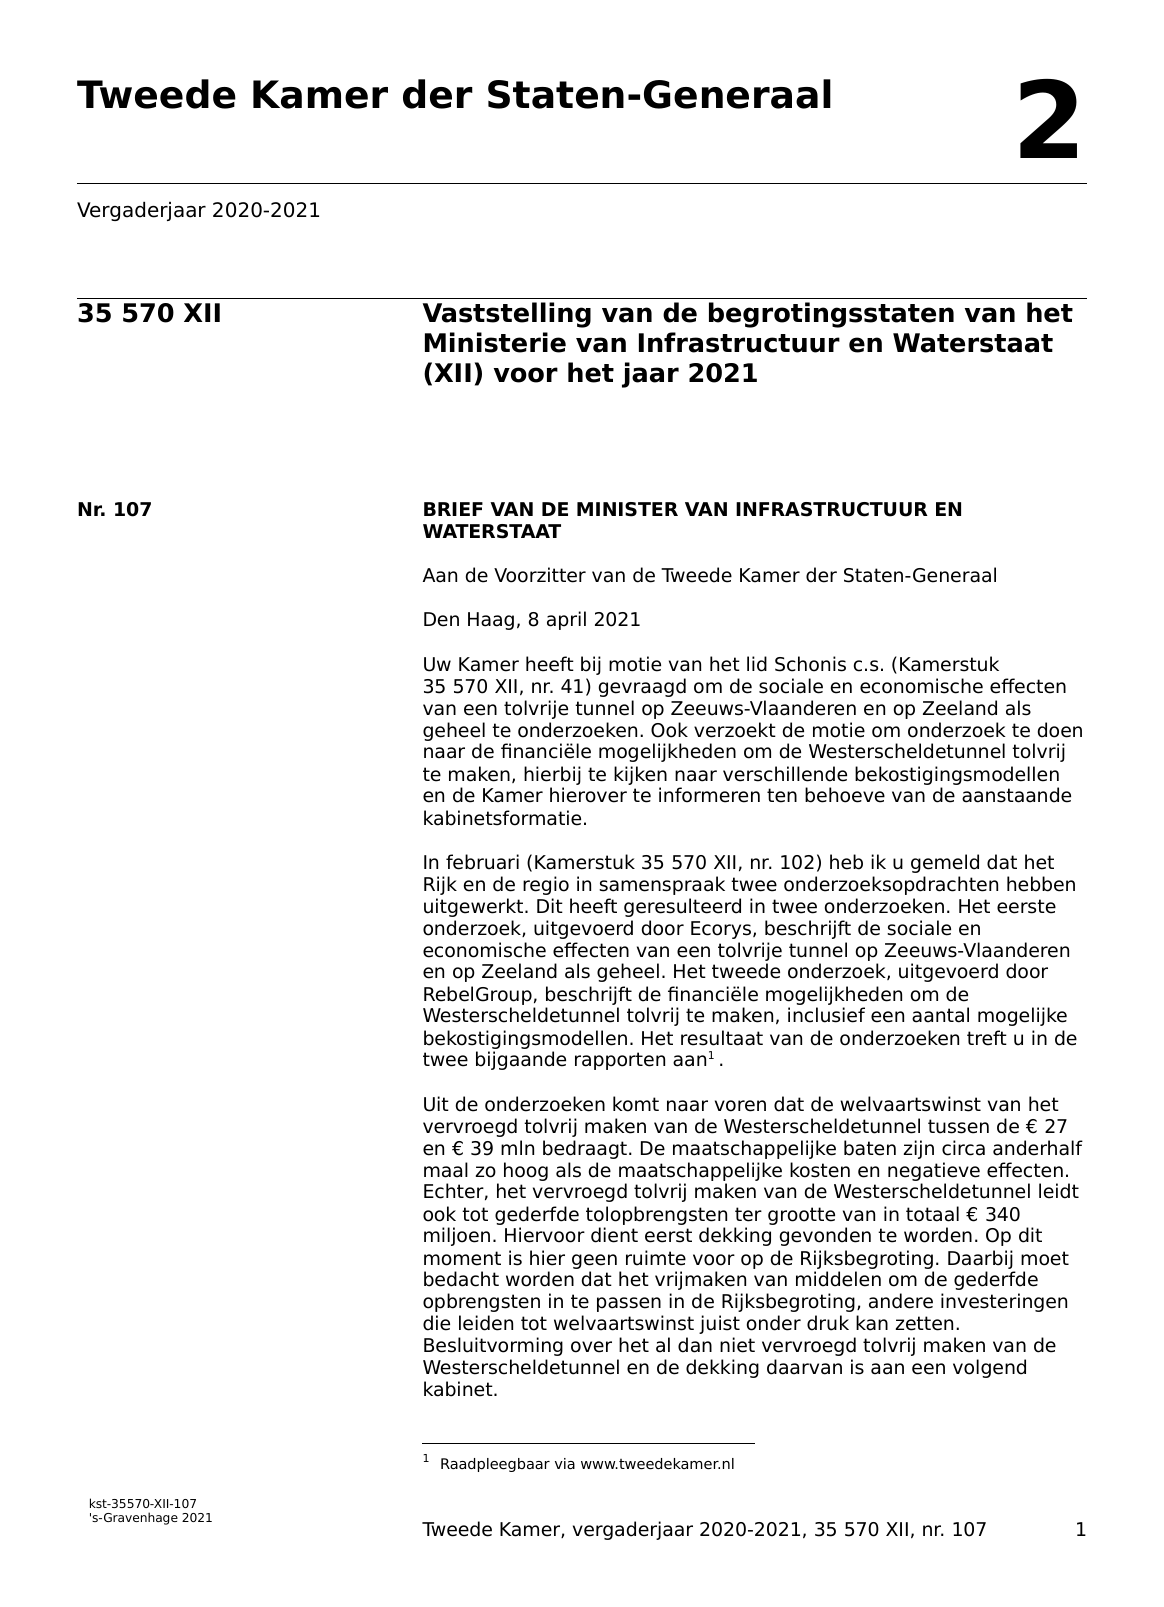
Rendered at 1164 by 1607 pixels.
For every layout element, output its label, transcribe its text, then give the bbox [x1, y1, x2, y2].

table_header Tweede Kamer der Staten-Generaal [77, 59, 886, 183]
text Uw Kamer heeft bij motie van het lid Schonis c.s. (Kamerstuk 35 570 XII, nr. 41) gevraagd om de sociale en economische effecten van een tolvrije tunnel op Zeeuws-Vlaanderen en op Zeeland als geheel te onderzoeken. Ook verzoekt de motie om onderzoek te doen naar de financiële mogelijkheden om de Westerscheldetunnel tolvrij te maken, hierbij te kijken naar verschillende bekostigingsmodellen en de Kamer hierover te informeren ten behoeve van de aanstaande kabinetsformatie. [422, 653, 1087, 829]
text In februari (Kamerstuk 35 570 XII, nr. 102) heb ik u gemeld dat het Rijk en de regio in samenspraak twee onderzoeksopdrachten hebben uitgewerkt. Dit heeft geresulteerd in twee onderzoeken. Het eerste onderzoek, uitgevoerd door Ecorys, beschrijft de sociale en economische effecten van een tolvrije tunnel op Zeeuws-Vlaanderen en op Zeeland als geheel. Het tweede onderzoek, uitgevoerd door RebelGroup, beschrijft de financiële mogelijkheden om de Westerscheldetunnel tolvrij te maken, inclusief een aantal mogelijke bekostigingsmodellen. Het resultaat van de onderzoeken treft u in de twee bijgaande rapporten aan. [422, 852, 1087, 1071]
subtitle Nr. 107 BRIEF VAN DE MINISTER VAN INFRASTRUCTUUR EN WATERSTAAT [77, 499, 1087, 543]
text Uit de onderzoeken komt naar voren dat de welvaartswinst van het vervroegd tolvrij maken van de Westerscheldetunnel tussen de € 27 en € 39 mln bedraagt. De maatschappelijke baten zijn circa anderhalf maal zo hoog als de maatschappelijke kosten en negatieve effecten. Echter, het vervroegd tolvrij maken van de Westerscheldetunnel leidt ook tot gederfde tolopbrengsten ter grootte van in totaal € 340 miljoen. Hiervoor dient eerst dekking gevonden te worden. Op dit moment is hier geen ruimte voor op de Rijksbegroting. Daarbij moet bedacht worden dat het vrijmaken van middelen om de gederfde opbrengsten in te passen in de Rijksbegroting, andere investeringen die leiden tot welvaartswinst juist onder druk kan zetten. Besluitvorming over het al dan niet vervroegd tolvrij maken van de Westerscheldetunnel en de dekking daarvan is aan een volgend kabinet. [422, 1093, 1087, 1401]
text Aan de Voorzitter van de Tweede Kamer der Staten-Generaal [422, 565, 1087, 587]
text 's-Gravenhage 2021 [88, 1511, 323, 1525]
text Raadpleegbaar via www.tweedekamer.nl [422, 1452, 1087, 1474]
table_cell Vergaderjaar 2020-2021 [77, 184, 1087, 298]
text Den Haag, 8 april 2021 [422, 609, 1087, 631]
table_header 2 [886, 59, 1087, 183]
subtitle 35 570 XII Vaststelling van de begrotingsstaten van het Ministerie van Infrastructuur en Waterstaat (XII) voor het jaar 2021 [77, 299, 1087, 388]
text kst-35570-XII-107 [88, 1497, 323, 1511]
